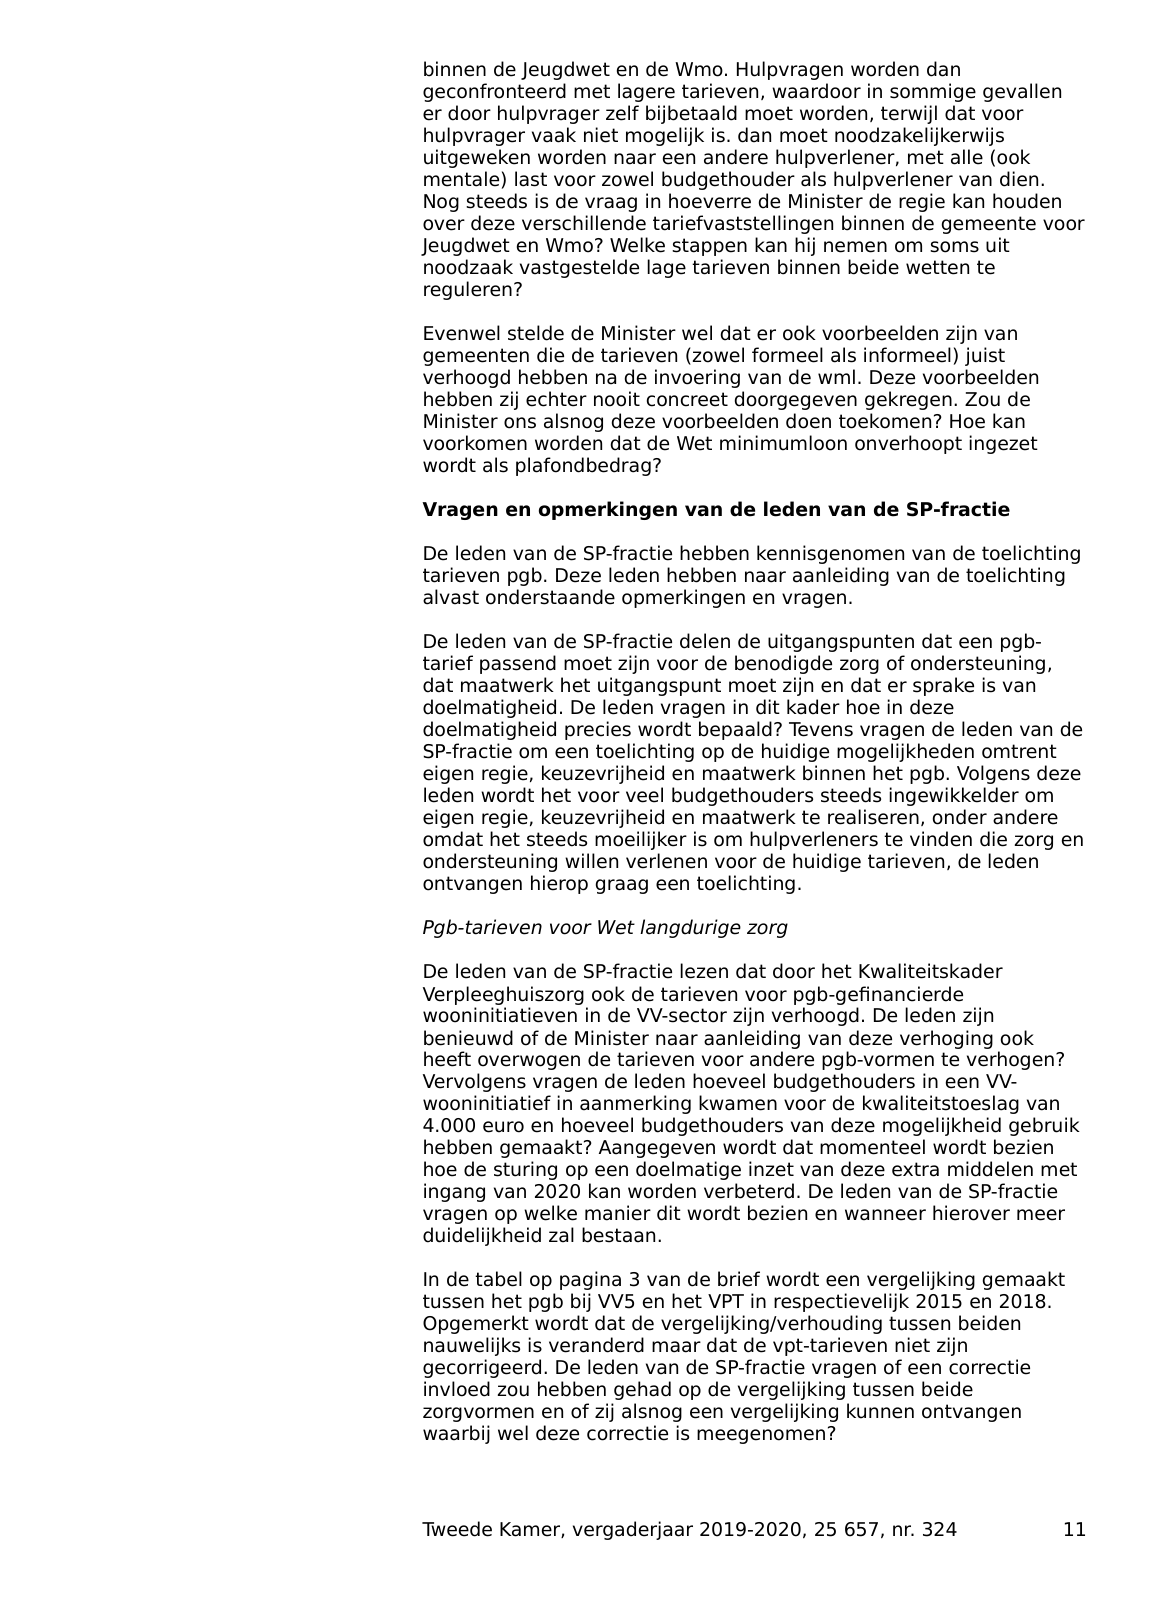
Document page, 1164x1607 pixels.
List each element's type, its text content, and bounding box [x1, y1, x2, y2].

text De leden van de SP-fractie lezen dat door het Kwaliteitskader Verpleeghuiszorg ook de tarieven voor pgb-gefinancierde wooninitiatieven in de VV-sector zijn verhoogd. De leden zijn benieuwd of de Minister naar aanleiding van deze verhoging ook heeft overwogen de tarieven voor andere pgb-vormen te verhogen? Vervolgens vragen de leden hoeveel budgethouders in een VV-wooninitiatief in aanmerking kwamen voor de kwaliteitstoeslag van 4.000 euro en hoeveel budgethouders van deze mogelijkheid gebruik hebben gemaakt? Aangegeven wordt dat momenteel wordt bezien hoe de sturing op een doelmatige inzet van deze extra middelen met ingang van 2020 kan worden verbeterd. De leden van de SP-fractie vragen op welke manier dit wordt bezien en wanneer hierover meer duidelijkheid zal bestaan. [422, 961, 1087, 1247]
text binnen de Jeugdwet en de Wmo. Hulpvragen worden dan geconfronteerd met lagere tarieven, waardoor in sommige gevallen er door hulpvrager zelf bijbetaald moet worden, terwijl dat voor hulpvrager vaak niet mogelijk is. dan moet noodzakelijkerwijs uitgeweken worden naar een andere hulpverlener, met alle (ook mentale) last voor zowel budgethouder als hulpverlener van dien. Nog steeds is de vraag in hoeverre de Minister de regie kan houden over deze verschillende tariefvaststellingen binnen de gemeente voor Jeugdwet en Wmo? Welke stappen kan hij nemen om soms uit noodzaak vastgestelde lage tarieven binnen beide wetten te reguleren? [422, 59, 1087, 301]
text In de tabel op pagina 3 van de brief wordt een vergelijking gemaakt tussen het pgb bij VV5 en het VPT in respectievelijk 2015 en 2018. Opgemerkt wordt dat de vergelijking/verhouding tussen beiden nauwelijks is veranderd maar dat de vpt-tarieven niet zijn gecorrigeerd. De leden van de SP-fractie vragen of een correctie invloed zou hebben gehad op de vergelijking tussen beide zorgvormen en of zij alsnog een vergelijking kunnen ontvangen waarbij wel deze correctie is meegenomen? [422, 1269, 1087, 1445]
subtitle Pgb-tarieven voor Wet langdurige zorg [422, 917, 1087, 939]
subtitle Vragen en opmerkingen van de leden van de SP-fractie [422, 499, 1087, 521]
text Evenwel stelde de Minister wel dat er ook voorbeelden zijn van gemeenten die de tarieven (zowel formeel als informeel) juist verhoogd hebben na de invoering van de wml. Deze voorbeelden hebben zij echter nooit concreet doorgegeven gekregen. Zou de Minister ons alsnog deze voorbeelden doen toekomen? Hoe kan voorkomen worden dat de Wet minimumloon onverhoopt ingezet wordt als plafondbedrag? [422, 323, 1087, 477]
text De leden van de SP-fractie delen de uitgangspunten dat een pgb-tarief passend moet zijn voor de benodigde zorg of ondersteuning, dat maatwerk het uitgangspunt moet zijn en dat er sprake is van doelmatigheid. De leden vragen in dit kader hoe in deze doelmatigheid precies wordt bepaald? Tevens vragen de leden van de SP-fractie om een toelichting op de huidige mogelijkheden omtrent eigen regie, keuzevrijheid en maatwerk binnen het pgb. Volgens deze leden wordt het voor veel budgethouders steeds ingewikkelder om eigen regie, keuzevrijheid en maatwerk te realiseren, onder andere omdat het steeds moeilijker is om hulpverleners te vinden die zorg en ondersteuning willen verlenen voor de huidige tarieven, de leden ontvangen hierop graag een toelichting. [422, 631, 1087, 895]
text De leden van de SP-fractie hebben kennisgenomen van de toelichting tarieven pgb. Deze leden hebben naar aanleiding van de toelichting alvast onderstaande opmerkingen en vragen. [422, 543, 1087, 609]
